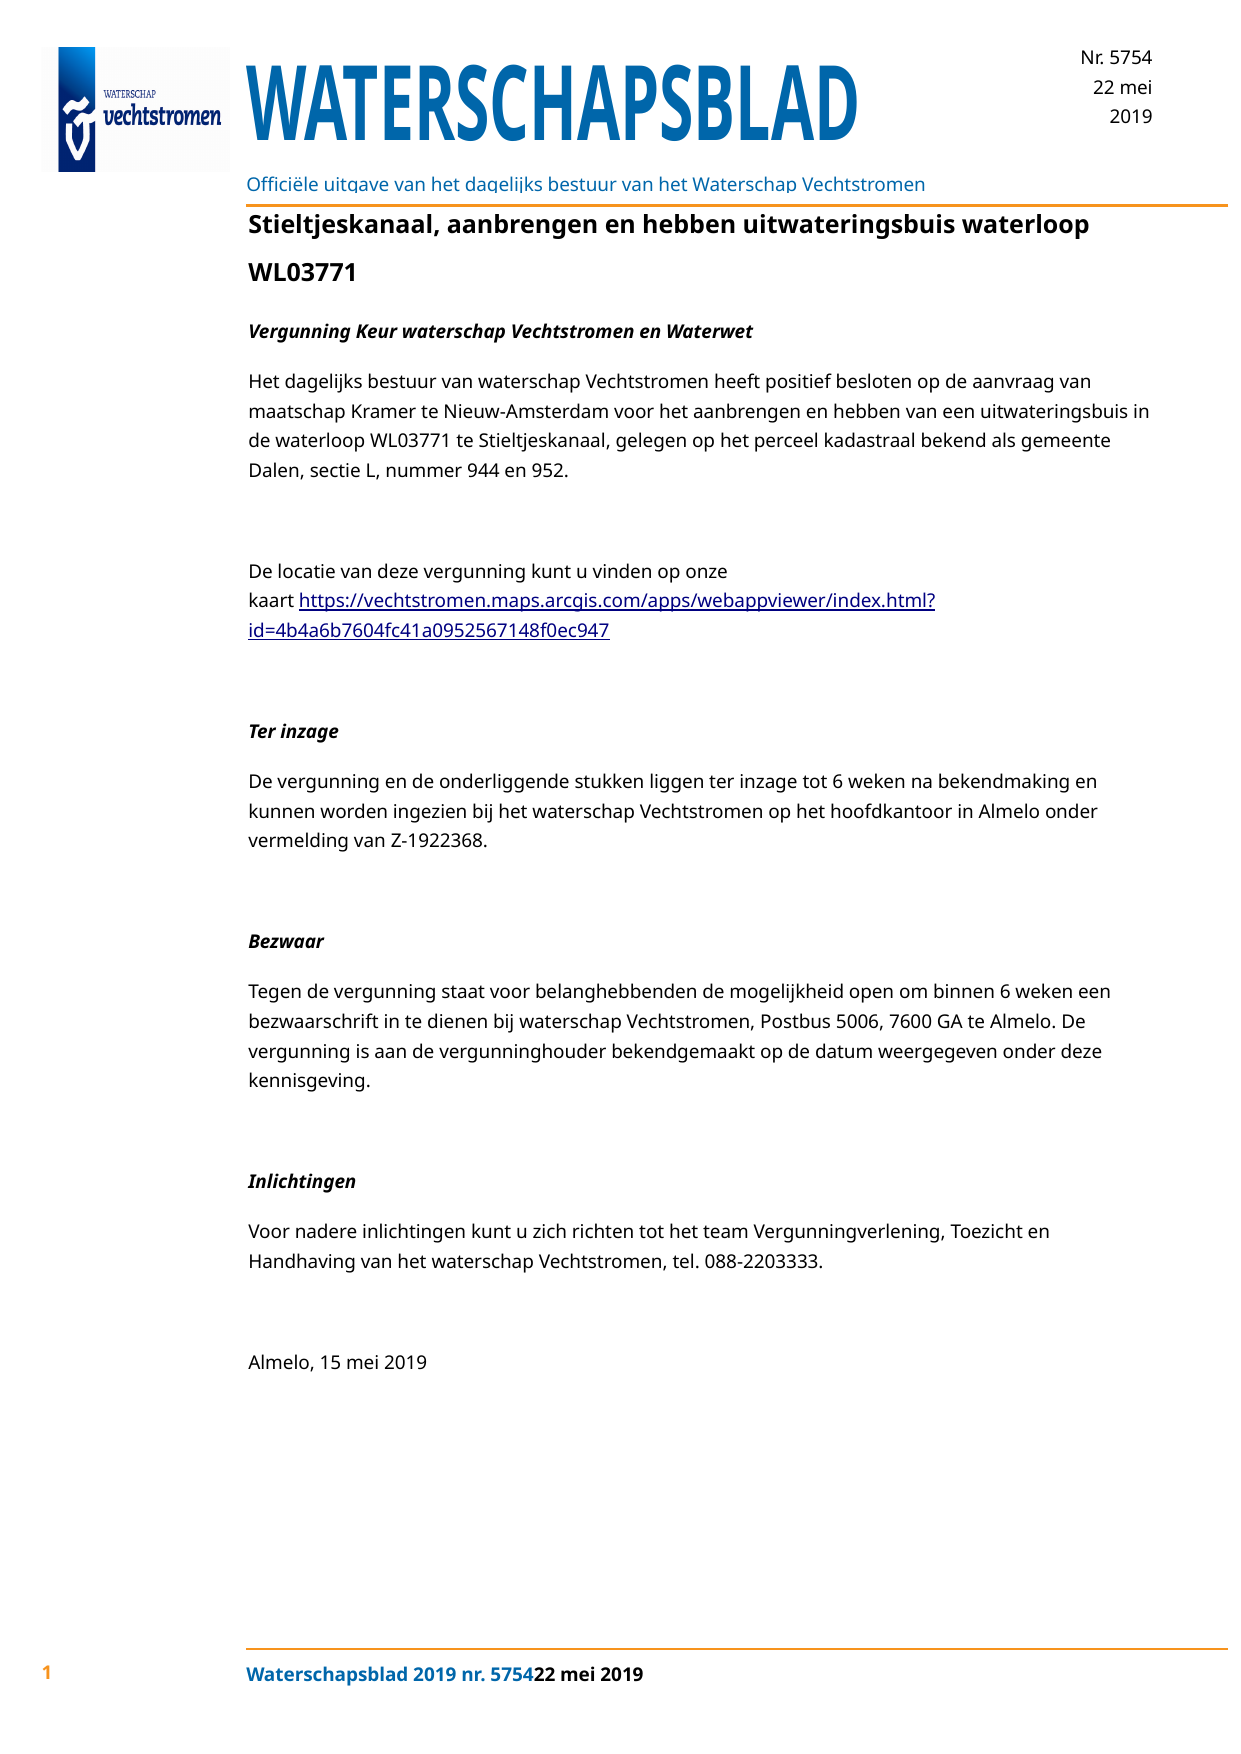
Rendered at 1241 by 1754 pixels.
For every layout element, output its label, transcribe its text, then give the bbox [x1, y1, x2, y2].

text De locatie van deze vergunning kunt u vinden op onze kaart https://vechtstromen.maps.arcgis.com/apps/webappviewer/index.html?id=4b4a6b7604fc41a0952567148f0ec947 [248, 558, 1152, 643]
text Het dagelijks bestuur van waterschap Vechtstromen heeft positief besloten op de aanvraag van maatschap Kramer te Nieuw-Amsterdam voor het aanbrengen en hebben van een uitwateringsbuis in de waterloop WL03771 te Stieltjeskanaal, gelegen op het perceel kadastraal bekend als gemeente Dalen, sectie L, nummer 944 en 952. [248, 368, 1152, 483]
text Vergunning Keur waterschap Vechtstromen en Waterwet [248, 318, 1152, 344]
text Inlichtingen [248, 1168, 1152, 1194]
text Voor nadere inlichtingen kunt u zich richten tot het team Vergunningverlening, Toezicht en Handhaving van het waterschap Vechtstromen, tel. 088-2203333. [248, 1219, 1152, 1274]
picture [41, 47, 231, 172]
text Almelo, 15 mei 2019 [248, 1349, 1152, 1375]
text Stieltjeskanaal, aanbrengen en hebben uitwateringsbuis waterloop WL03771 [248, 207, 1152, 288]
text Tegen de vergunning staat voor belanghebbenden de mogelijkheid open om binnen 6 weken een bezwaarschrift in te dienen bij waterschap Vechtstromen, Postbus 5006, 7600 GA te Almelo. De vergunning is aan de vergunninghouder bekendgemaakt op de datum weergegeven onder deze kennisgeving. [248, 979, 1152, 1093]
text Bezwaar [248, 928, 1152, 954]
text Ter inzage [248, 718, 1152, 744]
text De vergunning en de onderliggende stukken liggen ter inzage tot 6 weken na bekendmaking en kunnen worden ingezien bij het waterschap Vechtstromen op het hoofdkantoor in Almelo onder vermelding van Z-1922368. [248, 768, 1152, 853]
